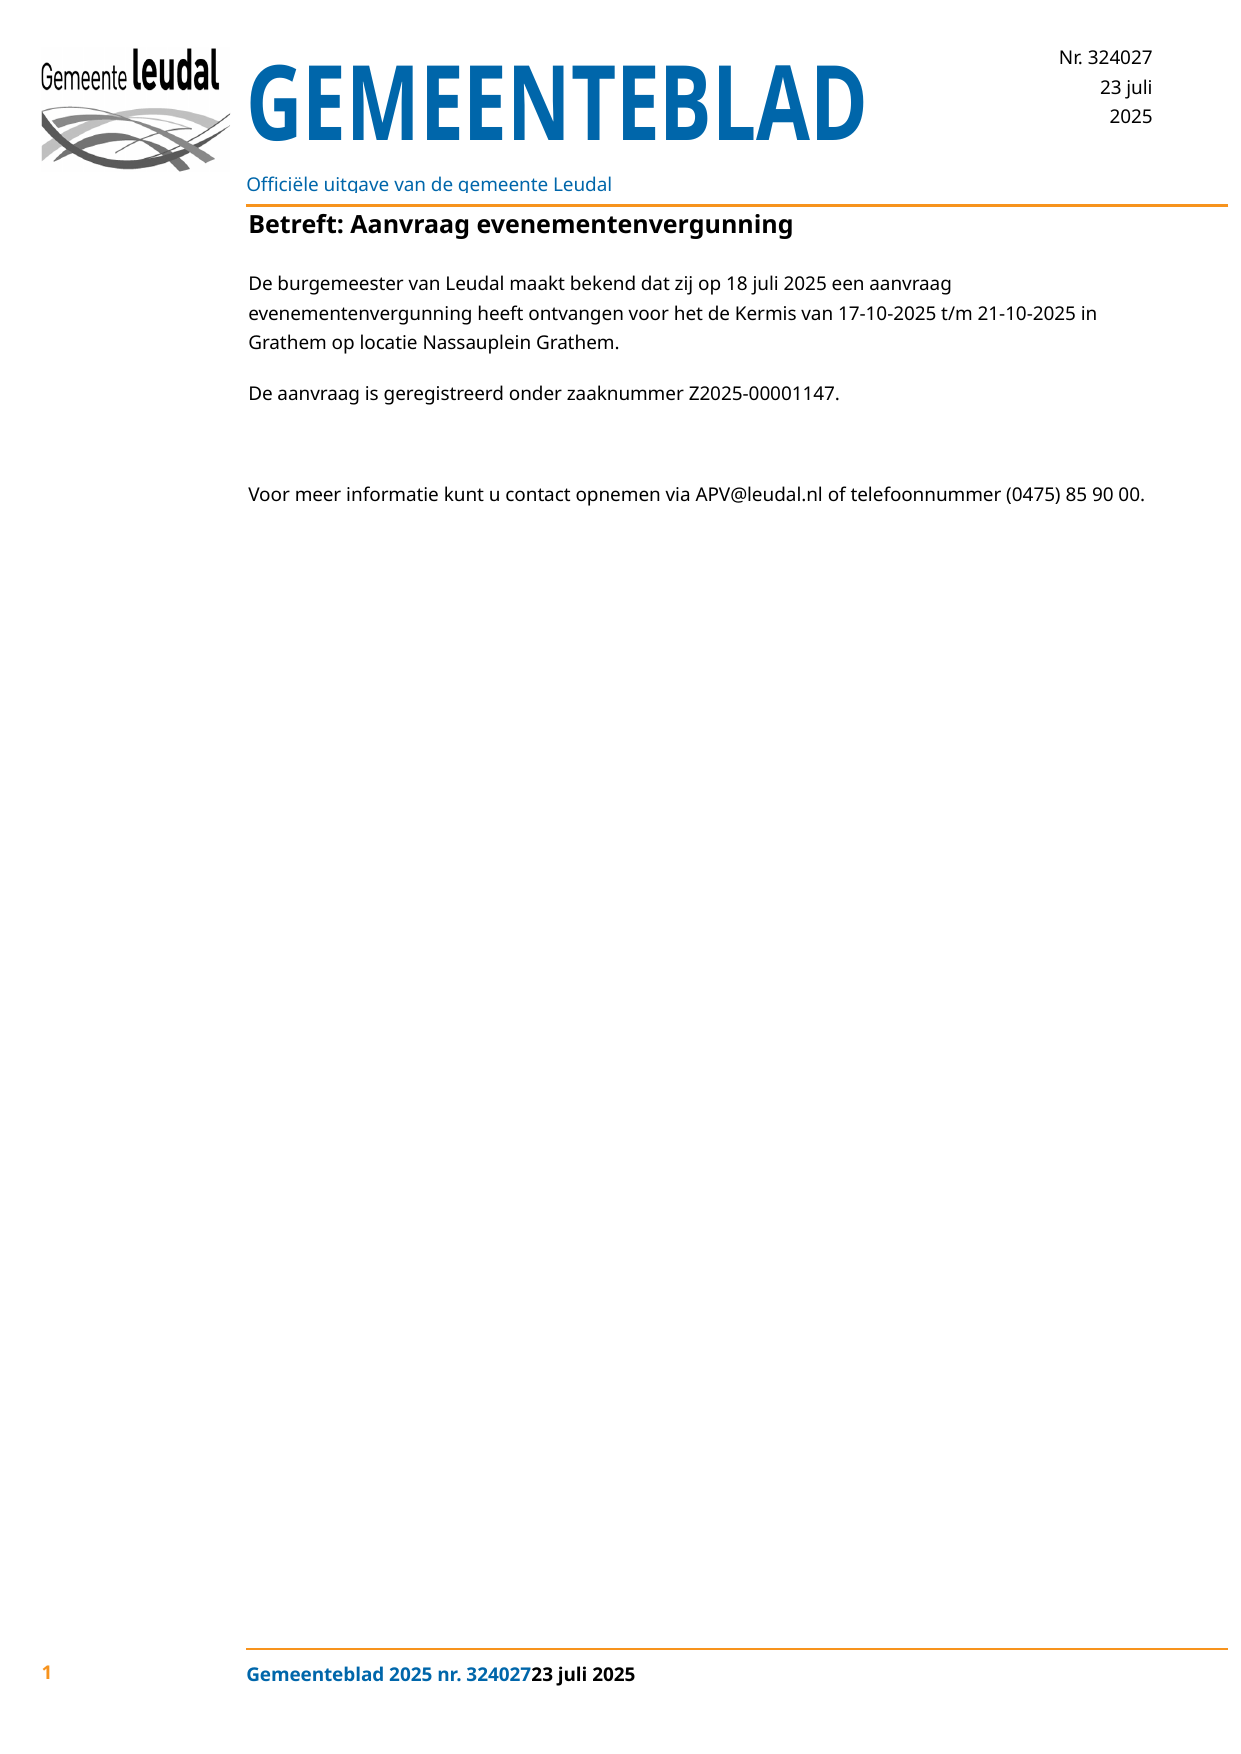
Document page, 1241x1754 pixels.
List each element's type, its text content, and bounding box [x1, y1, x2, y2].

text Voor meer informatie kunt u contact opnemen via APV@leudal.nl of telefoonnummer (0475) 85 90 00. [248, 481, 1152, 506]
text Betreft: Aanvraag evenementenvergunning [248, 207, 1152, 241]
picture [41, 47, 231, 172]
text De burgemeester van Leudal maakt bekend dat zij op 18 juli 2025 een aanvraag evenementenvergunning heeft ontvangen voor het de Kermis van 17-10-2025 t/m 21-10-2025 in Grathem op locatie Nassauplein Grathem. [248, 270, 1152, 355]
text De aanvraag is geregistreerd onder zaaknummer Z2025-00001147. [248, 380, 1152, 406]
